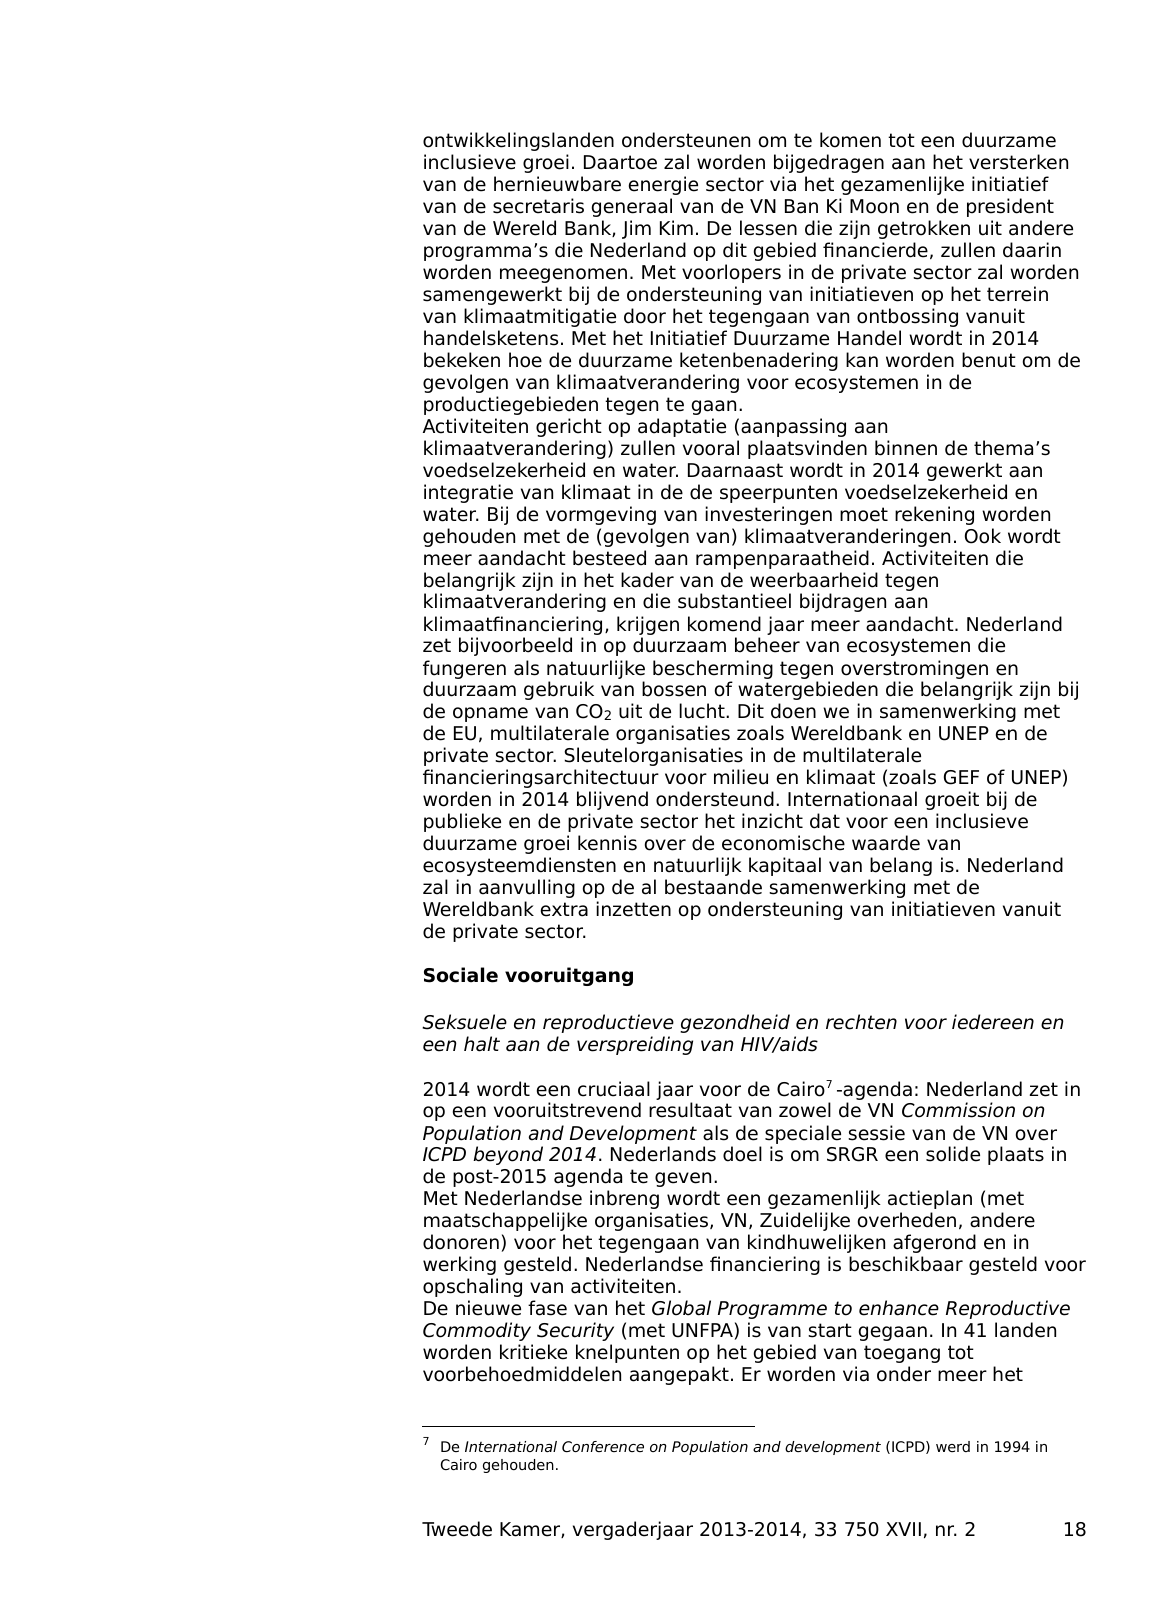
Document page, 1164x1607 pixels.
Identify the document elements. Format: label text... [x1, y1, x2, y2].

text 2014 wordt een cruciaal jaar voor de Cairo-agenda: Nederland zet in op een vooruitstrevend resultaat van zowel de VN Commission on Population and Development als de speciale sessie van de VN over ICPD beyond 2014. Nederlands doel is om SRGR een solide plaats in de post-2015 agenda te geven. [422, 1078, 1087, 1188]
subtitle Sociale vooruitgang [422, 965, 1087, 987]
text ontwikkelingslanden ondersteunen om te komen tot een duurzame inclusieve groei. Daartoe zal worden bijgedragen aan het versterken van de hernieuwbare energie sector via het gezamenlijke initiatief van de secretaris generaal van de VN Ban Ki Moon en de president van de Wereld Bank, Jim Kim. De lessen die zijn getrokken uit andere programma’s die Nederland op dit gebied financierde, zullen daarin worden meegenomen. Met voorlopers in de private sector zal worden samengewerkt bij de ondersteuning van initiatieven op het terrein van klimaatmitigatie door het tegengaan van ontbossing vanuit handelsketens. Met het Initiatief Duurzame Handel wordt in 2014 bekeken hoe de duurzame ketenbenadering kan worden benut om de gevolgen van klimaatverandering voor ecosystemen in de productiegebieden tegen te gaan. [422, 130, 1087, 416]
text De International Conference on Population and development (ICPD) werd in 1994 in Cairo gehouden. [422, 1435, 1087, 1474]
subtitle Seksuele en reproductieve gezondheid en rechten voor iedereen en een halt aan de verspreiding van HIV/aids [422, 1012, 1087, 1056]
text De nieuwe fase van het Global Programme to enhance Reproductive Commodity Security (met UNFPA) is van start gegaan. In 41 landen worden kritieke knelpunten op het gebied van toegang tot voorbehoedmiddelen aangepakt. Er worden via onder meer het [422, 1298, 1087, 1386]
text Activiteiten gericht op adaptatie (aanpassing aan klimaatverandering) zullen vooral plaatsvinden binnen de thema’s voedselzekerheid en water. Daarnaast wordt in 2014 gewerkt aan integratie van klimaat in de de speerpunten voedselzekerheid en water. Bij de vormgeving van investeringen moet rekening worden gehouden met de (gevolgen van) klimaatveranderingen. Ook wordt meer aandacht besteed aan rampenparaatheid. Activiteiten die belangrijk zijn in het kader van de weerbaarheid tegen klimaatverandering en die substantieel bijdragen aan klimaatfinanciering, krijgen komend jaar meer aandacht. Nederland zet bijvoorbeeld in op duurzaam beheer van ecosystemen die fungeren als natuurlijke bescherming tegen overstromingen en duurzaam gebruik van bossen of watergebieden die belangrijk zijn bij de opname van CO2 uit de lucht. Dit doen we in samenwerking met de EU, multilaterale organisaties zoals Wereldbank en UNEP en de private sector. Sleutelorganisaties in de multilaterale financieringsarchitectuur voor milieu en klimaat (zoals GEF of UNEP) worden in 2014 blijvend ondersteund. Internationaal groeit bij de publieke en de private sector het inzicht dat voor een inclusieve duurzame groei kennis over de economische waarde van ecosysteemdiensten en natuurlijk kapitaal van belang is. Nederland zal in aanvulling op de al bestaande samenwerking met de Wereldbank extra inzetten op ondersteuning van initiatieven vanuit de private sector. [422, 416, 1087, 943]
text Met Nederlandse inbreng wordt een gezamenlijk actieplan (met maatschappelijke organisaties, VN, Zuidelijke overheden, andere donoren) voor het tegengaan van kindhuwelijken afgerond en in werking gesteld. Nederlandse financiering is beschikbaar gesteld voor opschaling van activiteiten. [422, 1188, 1087, 1298]
